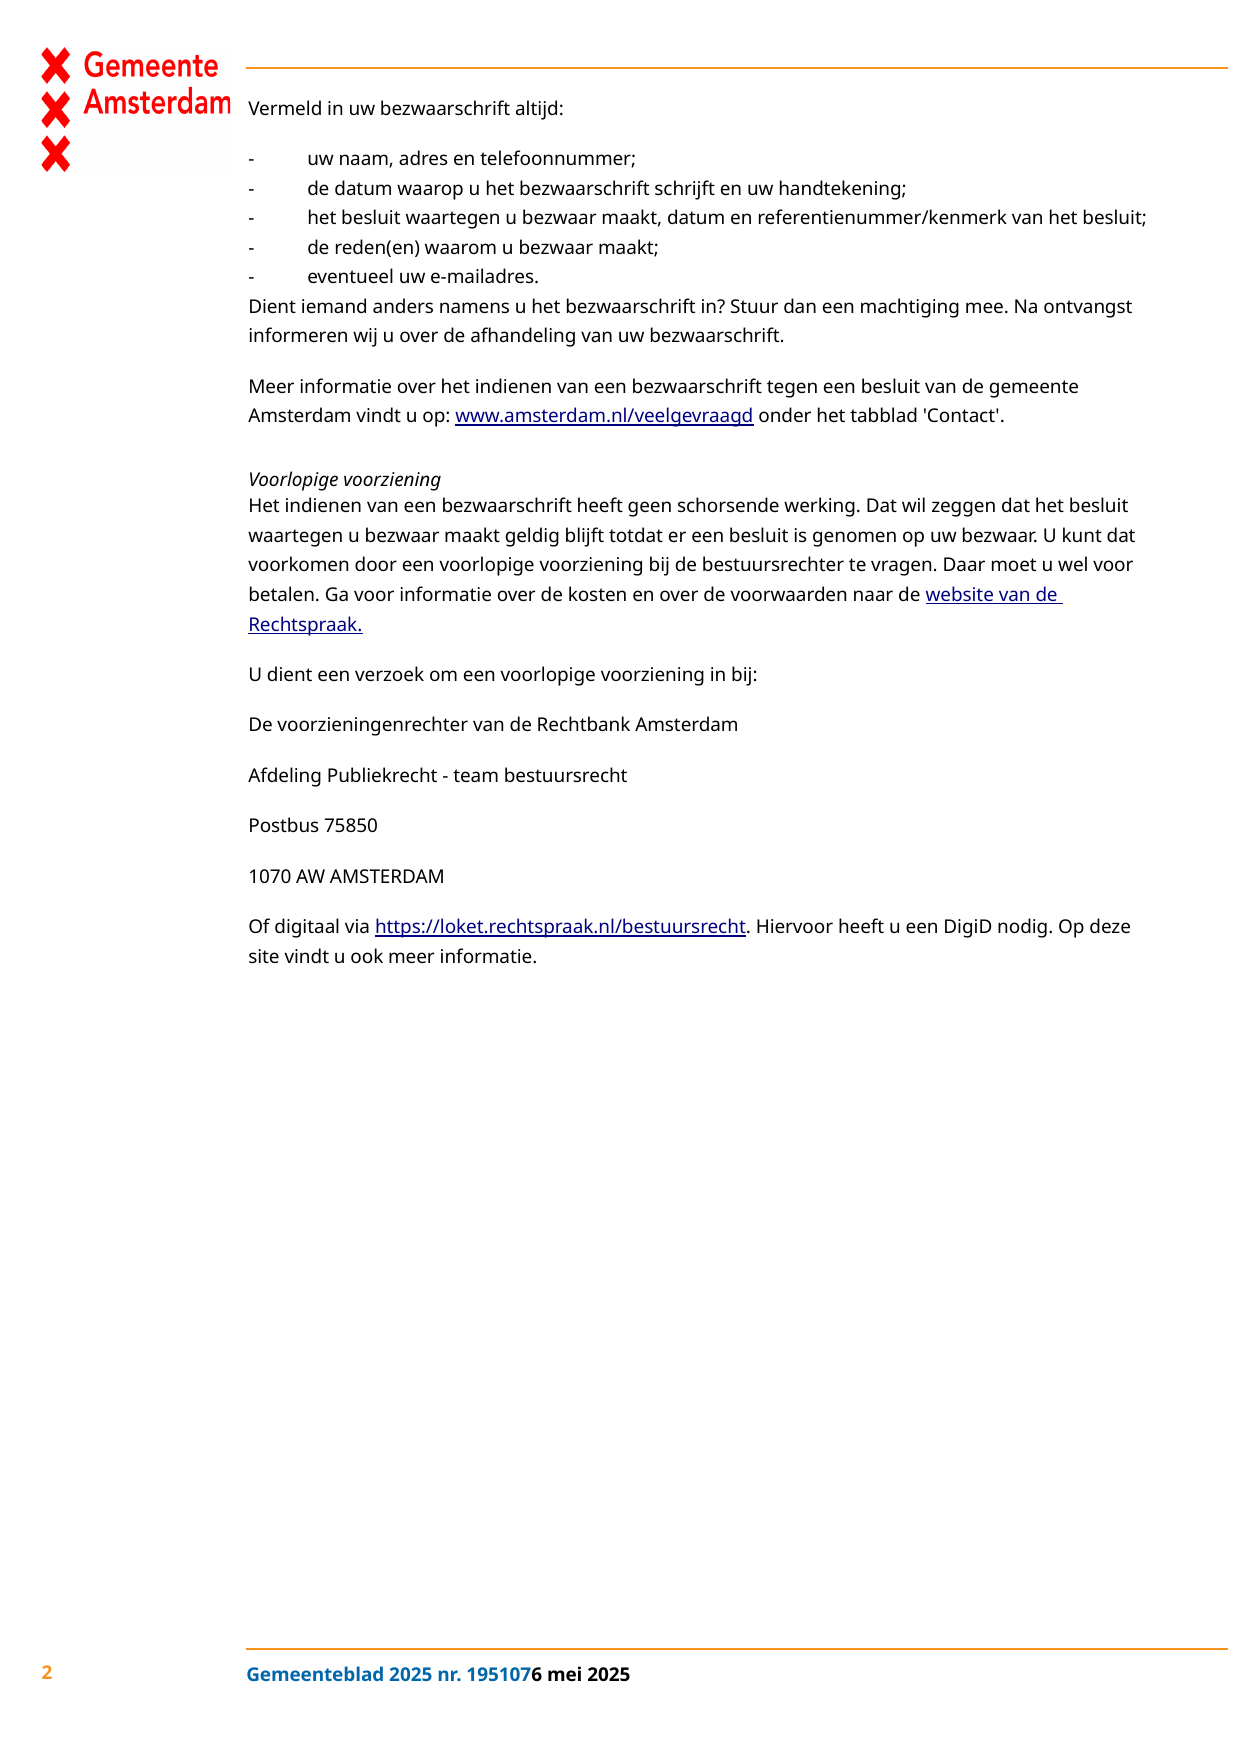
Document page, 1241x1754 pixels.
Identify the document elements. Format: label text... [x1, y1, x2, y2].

text Meer informatie over het indienen van een bezwaarschrift tegen een besluit van de gemeente Amsterdam vindt u op: www.amsterdam.nl/veelgevraagd onder het tabblad 'Contact'. [248, 373, 1152, 428]
text Het indienen van een bezwaarschrift heeft geen schorsende werking. Dat wil zeggen dat het besluit waartegen u bezwaar maakt geldig blijft totdat er een besluit is genomen op uw bezwaar. U kunt dat voorkomen door een voorlopige voorziening bij de bestuursrechter te vragen. Daar moet u wel voor betalen. Ga voor informatie over de kosten en over de voorwaarden naar de website van de Rechtspraak. [248, 492, 1152, 636]
list de datum waarop u het bezwaarschrift schrijft en uw handtekening; [248, 175, 1152, 201]
text Voorlopige voorziening [248, 467, 1152, 492]
list de reden(en) waarom u bezwaar maakt; [248, 234, 1152, 260]
list het besluit waartegen u bezwaar maakt, datum en referentienummer/kenmerk van het besluit; [248, 204, 1152, 230]
text Afdeling Publiekrecht - team bestuursrecht [248, 762, 1152, 788]
text Of digitaal via https://loket.rechtspraak.nl/bestuursrecht. Hiervoor heeft u een DigiD nodig. Op deze site vindt u ook meer informatie. [248, 913, 1152, 968]
text Vermeld in uw bezwaarschrift altijd: [248, 95, 1152, 121]
text 1070 AW AMSTERDAM [248, 863, 1152, 888]
text U dient een verzoek om een voorlopige voorziening in bij: [248, 661, 1152, 687]
list eventueel uw e-mailadres. [248, 263, 1152, 289]
text De voorzieningenrechter van de Rechtbank Amsterdam [248, 712, 1152, 737]
picture [41, 47, 231, 172]
text Dient iemand anders namens u het bezwaarschrift in? Stuur dan een machtiging mee. Na ontvangst informeren wij u over de afhandeling van uw bezwaarschrift. [248, 293, 1152, 348]
text Postbus 75850 [248, 812, 1152, 838]
list uw naam, adres en telefoonnummer; [248, 145, 1152, 171]
